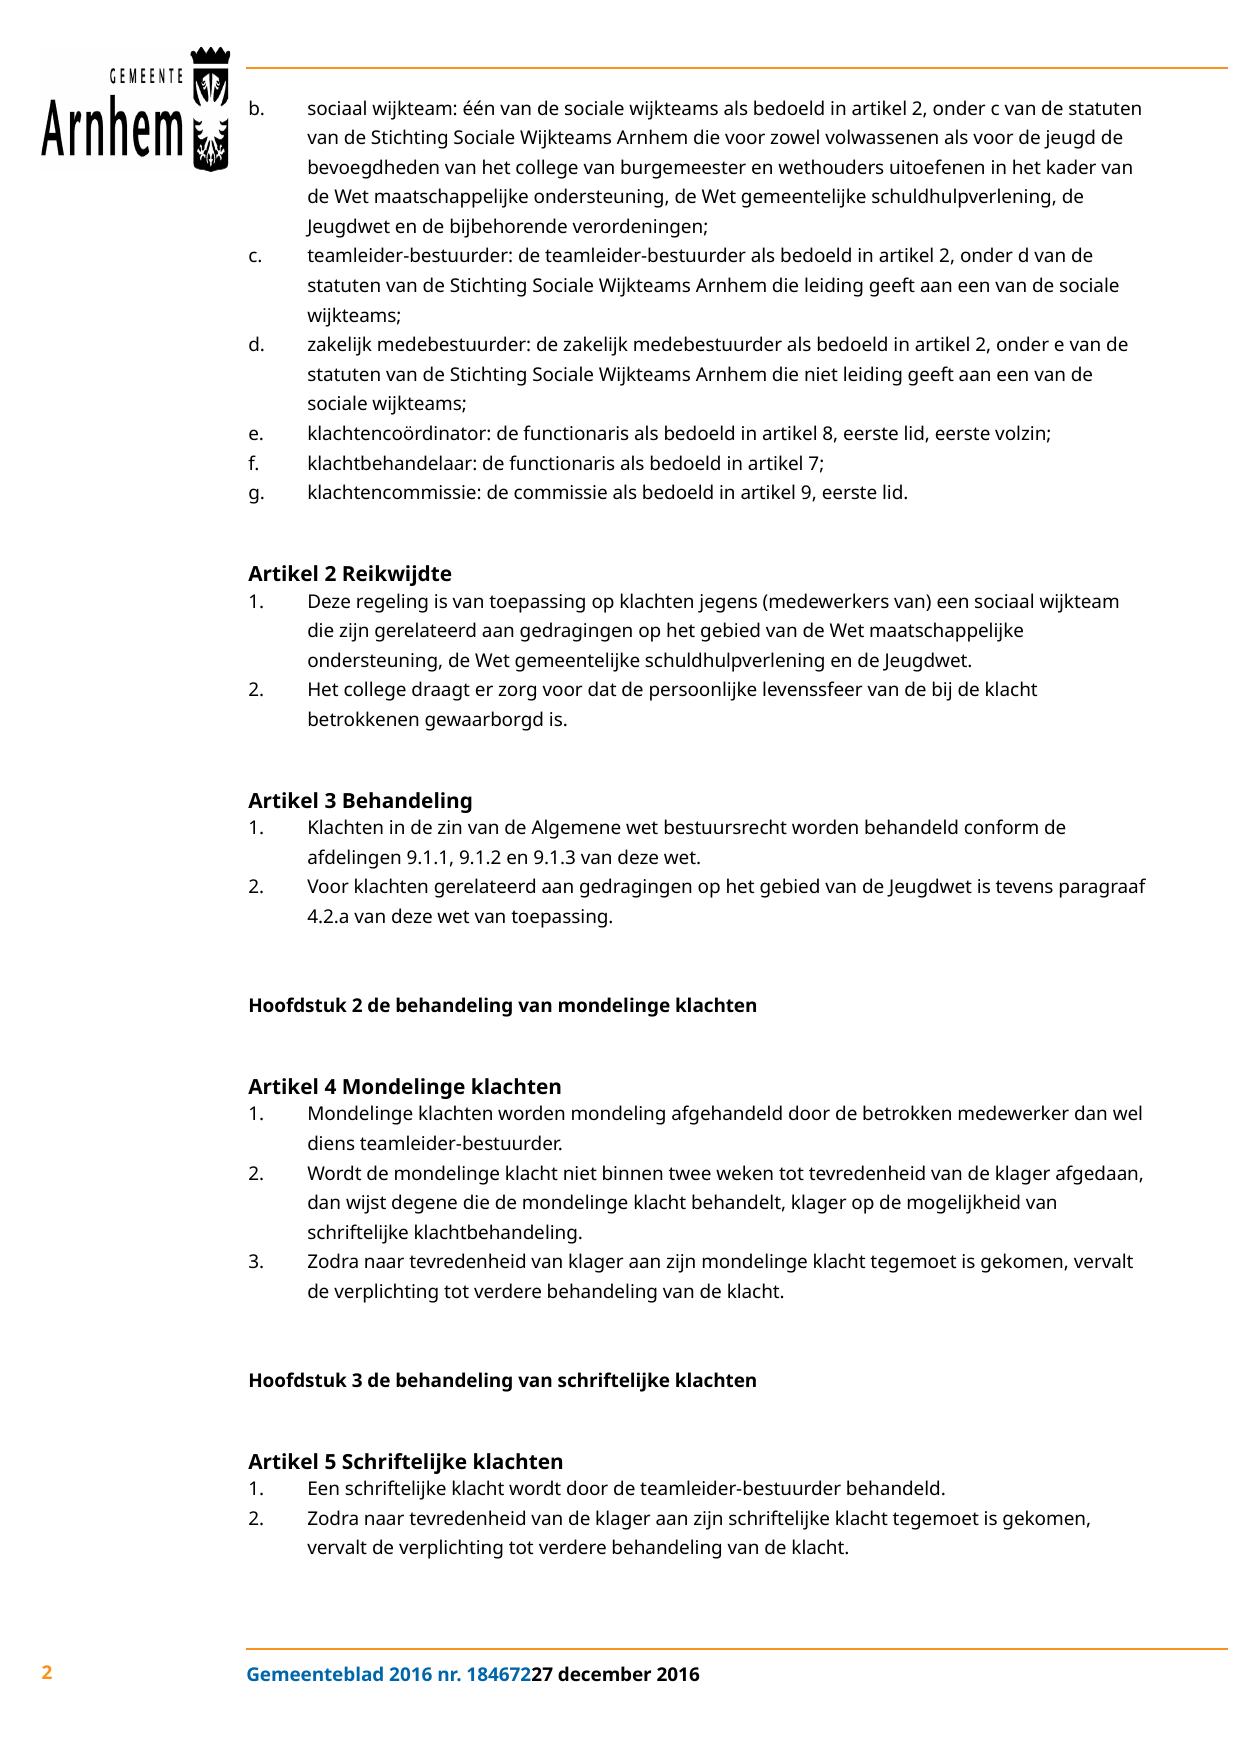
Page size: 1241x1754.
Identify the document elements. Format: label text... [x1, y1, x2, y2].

list Zodra naar tevredenheid van de klager aan zijn schriftelijke klacht tegemoet is gekomen, vervalt de verplichting tot verdere behandeling van de klacht. [248, 1505, 1152, 1560]
text Hoofdstuk 3 de behandeling van schriftelijke klachten [248, 1367, 1152, 1392]
list Een schriftelijke klacht wordt door de teamleider-bestuurder behandeld. [248, 1475, 1152, 1501]
list Het college draagt er zorg voor dat de persoonlijke levenssfeer van de bij de klacht betrokkenen gewaarborgd is. [248, 677, 1152, 732]
text Artikel 5 Schriftelijke klachten [248, 1447, 1152, 1475]
list Zodra naar tevredenheid van klager aan zijn mondelinge klacht tegemoet is gekomen, vervalt de verplichting tot verdere behandeling van de klacht. [248, 1248, 1152, 1304]
list sociaal wijkteam: één van de sociale wijkteams als bedoeld in artikel 2, onder c van de statuten van de Stichting Sociale Wijkteams Arnhem die voor zowel volwassenen als voor de jeugd de bevoegdheden van het college van burgemeester en wethouders uitoefenen in het kader van de Wet maatschappelijke ondersteuning, de Wet gemeentelijke schuldhulpverlening, de Jeugdwet en de bijbehorende verordeningen; [248, 95, 1152, 239]
list Klachten in de zin van de Algemene wet bestuursrecht worden behandeld conform de afdelingen 9.1.1, 9.1.2 en 9.1.3 van deze wet. [248, 814, 1152, 870]
list klachtencoördinator: de functionaris als bedoeld in artikel 8, eerste lid, eerste volzin; [248, 420, 1152, 446]
list klachtbehandelaar: de functionaris als bedoeld in artikel 7; [248, 450, 1152, 476]
list Mondelinge klachten worden mondeling afgehandeld door de betrokken medewerker dan wel diens teamleider-bestuurder. [248, 1101, 1152, 1156]
text Hoofdstuk 2 de behandeling van mondelinge klachten [248, 992, 1152, 1018]
text Artikel 4 Mondelinge klachten [248, 1072, 1152, 1101]
list Voor klachten gerelateerd aan gedragingen op het gebied van de Jeugdwet is tevens paragraaf 4.2.a van deze wet van toepassing. [248, 874, 1152, 929]
list klachtencommissie: de commissie als bedoeld in artikel 9, eerste lid. [248, 479, 1152, 505]
list Deze regeling is van toepassing op klachten jegens (medewerkers van) een sociaal wijkteam die zijn gerelateerd aan gedragingen op het gebied van de Wet maatschappelijke ondersteuning, de Wet gemeentelijke schuldhulpverlening en de Jeugdwet. [248, 588, 1152, 673]
text Artikel 3 Behandeling [248, 786, 1152, 814]
list zakelijk medebestuurder: de zakelijk medebestuurder als bedoeld in artikel 2, onder e van de statuten van de Stichting Sociale Wijkteams Arnhem die niet leiding geeft aan een van de sociale wijkteams; [248, 331, 1152, 416]
list Wordt de mondelinge klacht niet binnen twee weken tot tevredenheid van de klager afgedaan, dan wijst degene die de mondelinge klacht behandelt, klager op de mogelijkheid van schriftelijke klachtbehandeling. [248, 1160, 1152, 1244]
text Artikel 2 Reikwijdte [248, 559, 1152, 588]
picture [41, 47, 231, 172]
list teamleider-bestuurder: de teamleider-bestuurder als bedoeld in artikel 2, onder d van de statuten van de Stichting Sociale Wijkteams Arnhem die leiding geeft aan een van de sociale wijkteams; [248, 243, 1152, 328]
